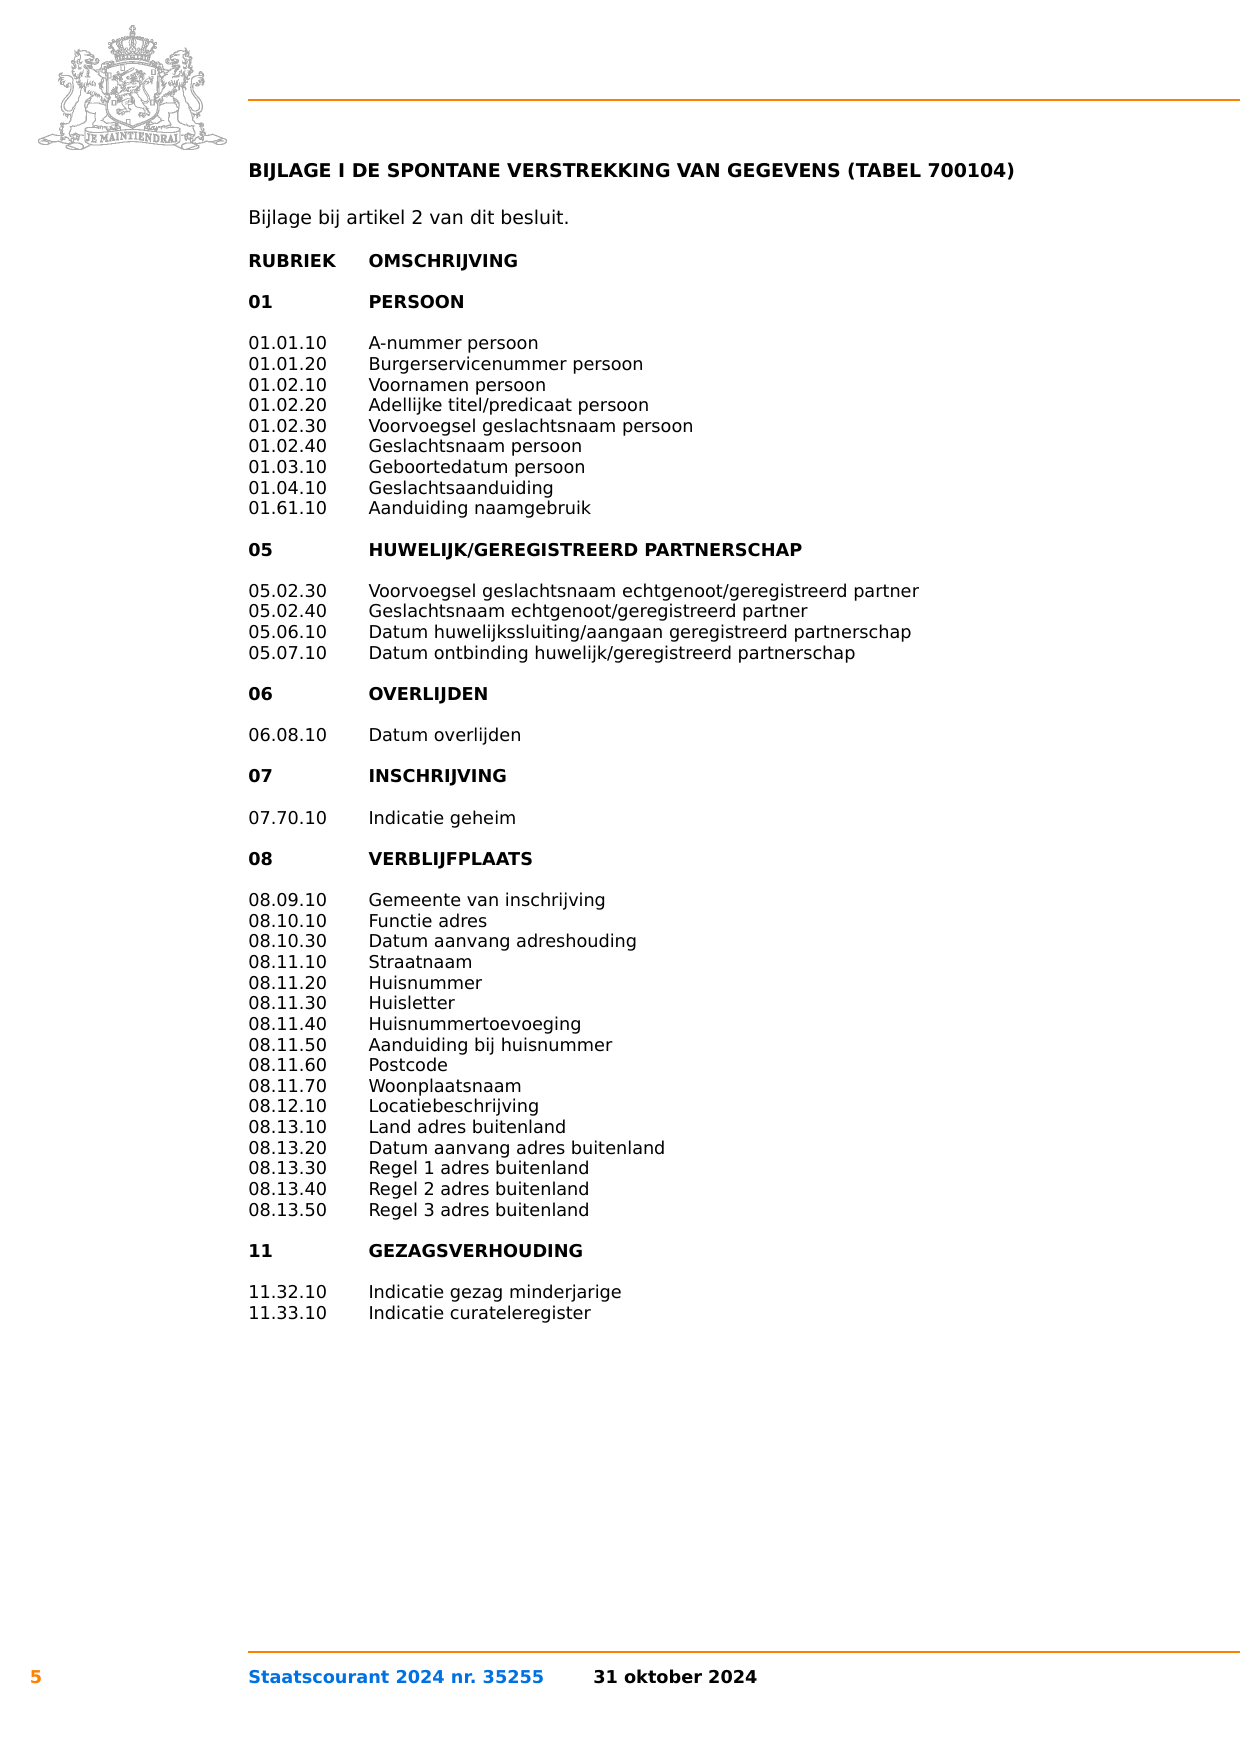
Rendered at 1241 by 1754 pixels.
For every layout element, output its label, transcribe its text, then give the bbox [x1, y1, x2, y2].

table_cell [248, 787, 362, 808]
table_cell [248, 271, 362, 292]
table_cell 08.11.30 [248, 993, 362, 1014]
table_cell 05.07.10 [248, 643, 362, 663]
table_cell Voornamen persoon [363, 375, 1163, 395]
table_header OMSCHRIJVING [363, 251, 1163, 271]
table_cell [363, 313, 1163, 333]
table_cell HUWELIJK/GEREGISTREERD PARTNERSCHAP [363, 540, 1163, 560]
table_cell [248, 1220, 362, 1241]
table_cell Aanduiding naamgebruik [363, 498, 1163, 519]
table_cell Burgerservicenummer persoon [363, 354, 1163, 374]
table_cell [363, 746, 1163, 766]
table_cell Indicatie gezag minderjarige [363, 1282, 1163, 1303]
table_cell 01.04.10 [248, 478, 362, 498]
table_cell 07.70.10 [248, 808, 362, 828]
table_cell [363, 519, 1163, 539]
table_cell 01.01.10 [248, 333, 362, 354]
table_cell 08.10.30 [248, 931, 362, 952]
table_cell A-nummer persoon [363, 333, 1163, 354]
table_cell 06 [248, 684, 362, 704]
table_cell 01 [248, 292, 362, 313]
table_cell Indicatie curateleregister [363, 1303, 1163, 1323]
table_cell Indicatie geheim [363, 808, 1163, 828]
table_cell Straatnaam [363, 952, 1163, 973]
table_cell Huisletter [363, 993, 1163, 1014]
table_cell 08.13.50 [248, 1200, 362, 1220]
table_cell Geslachtsnaam echtgenoot/geregistreerd partner [363, 601, 1163, 622]
table_cell 08 [248, 849, 362, 869]
table_cell [248, 705, 362, 725]
table_cell Datum aanvang adres buitenland [363, 1138, 1163, 1158]
table_cell Huisnummer [363, 973, 1163, 993]
table_cell [363, 663, 1163, 684]
table_cell 05.06.10 [248, 622, 362, 643]
table_cell 08.11.20 [248, 973, 362, 993]
table_cell Aanduiding bij huisnummer [363, 1035, 1163, 1055]
table_cell Regel 2 adres buitenland [363, 1179, 1163, 1199]
table_cell Regel 1 adres buitenland [363, 1158, 1163, 1179]
table_cell Adellijke titel/predicaat persoon [363, 395, 1163, 416]
table_cell Gemeente van inschrijving [363, 890, 1163, 911]
table_cell Geboortedatum persoon [363, 457, 1163, 478]
table_cell 08.13.30 [248, 1158, 362, 1179]
table_cell [248, 746, 362, 766]
table_cell 08.13.10 [248, 1117, 362, 1138]
table_cell 11.32.10 [248, 1282, 362, 1303]
table_cell Postcode [363, 1055, 1163, 1076]
table_cell 01.01.20 [248, 354, 362, 374]
table_cell [248, 870, 362, 890]
table_cell 08.10.10 [248, 911, 362, 931]
table_cell [363, 870, 1163, 890]
table_cell 08.12.10 [248, 1096, 362, 1117]
table_cell 08.11.10 [248, 952, 362, 973]
table_cell GEZAGSVERHOUDING [363, 1241, 1163, 1261]
table_cell [248, 560, 362, 581]
table_cell [248, 313, 362, 333]
table_cell 08.11.60 [248, 1055, 362, 1076]
table_cell [248, 828, 362, 849]
table_cell 08.13.20 [248, 1138, 362, 1158]
table_cell 08.11.70 [248, 1076, 362, 1096]
table_cell Datum huwelijkssluiting/aangaan geregistreerd partnerschap [363, 622, 1163, 643]
table_cell 05.02.40 [248, 601, 362, 622]
table_cell 08.11.40 [248, 1014, 362, 1034]
picture [38, 25, 227, 150]
table_cell INSCHRIJVING [363, 766, 1163, 787]
table_cell 08.09.10 [248, 890, 362, 911]
table_cell 01.02.20 [248, 395, 362, 416]
table_cell [363, 705, 1163, 725]
text Bijlage bij artikel 2 van dit besluit. [248, 207, 1163, 229]
table_cell 11 [248, 1241, 362, 1261]
table_cell [248, 1261, 362, 1282]
table_cell 01.02.40 [248, 436, 362, 457]
table_cell Datum aanvang adreshouding [363, 931, 1163, 952]
table_cell Land adres buitenland [363, 1117, 1163, 1138]
table_cell 06.08.10 [248, 725, 362, 746]
table_cell 05.02.30 [248, 581, 362, 601]
table_cell 01.02.10 [248, 375, 362, 395]
table_cell [248, 663, 362, 684]
table_cell Regel 3 adres buitenland [363, 1200, 1163, 1220]
table_cell [248, 519, 362, 539]
table_cell 08.11.50 [248, 1035, 362, 1055]
table_cell Geslachtsnaam persoon [363, 436, 1163, 457]
table_cell Datum overlijden [363, 725, 1163, 746]
table_cell [363, 1220, 1163, 1241]
table_cell 01.03.10 [248, 457, 362, 478]
table_cell 11.33.10 [248, 1303, 362, 1323]
table_cell Locatiebeschrijving [363, 1096, 1163, 1117]
table_cell Voorvoegsel geslachtsnaam echtgenoot/geregistreerd partner [363, 581, 1163, 601]
table_header RUBRIEK [248, 251, 362, 271]
table_cell Huisnummertoevoeging [363, 1014, 1163, 1034]
table_cell [363, 787, 1163, 808]
table_cell Woonplaatsnaam [363, 1076, 1163, 1096]
table_cell OVERLIJDEN [363, 684, 1163, 704]
table_cell PERSOON [363, 292, 1163, 313]
table_cell 01.61.10 [248, 498, 362, 519]
table_cell Geslachtsaanduiding [363, 478, 1163, 498]
table_cell 08.13.40 [248, 1179, 362, 1199]
table_cell Datum ontbinding huwelijk/geregistreerd partnerschap [363, 643, 1163, 663]
subtitle BIJLAGE I DE SPONTANE VERSTREKKING VAN GEGEVENS (TABEL 700104) [248, 160, 1163, 182]
table_cell [363, 271, 1163, 292]
table_cell [363, 828, 1163, 849]
table_cell 05 [248, 540, 362, 560]
table_cell Voorvoegsel geslachtsnaam persoon [363, 416, 1163, 436]
table_cell [363, 560, 1163, 581]
table_cell 07 [248, 766, 362, 787]
table_cell 01.02.30 [248, 416, 362, 436]
table_cell [363, 1261, 1163, 1282]
table_cell Functie adres [363, 911, 1163, 931]
table_cell VERBLIJFPLAATS [363, 849, 1163, 869]
